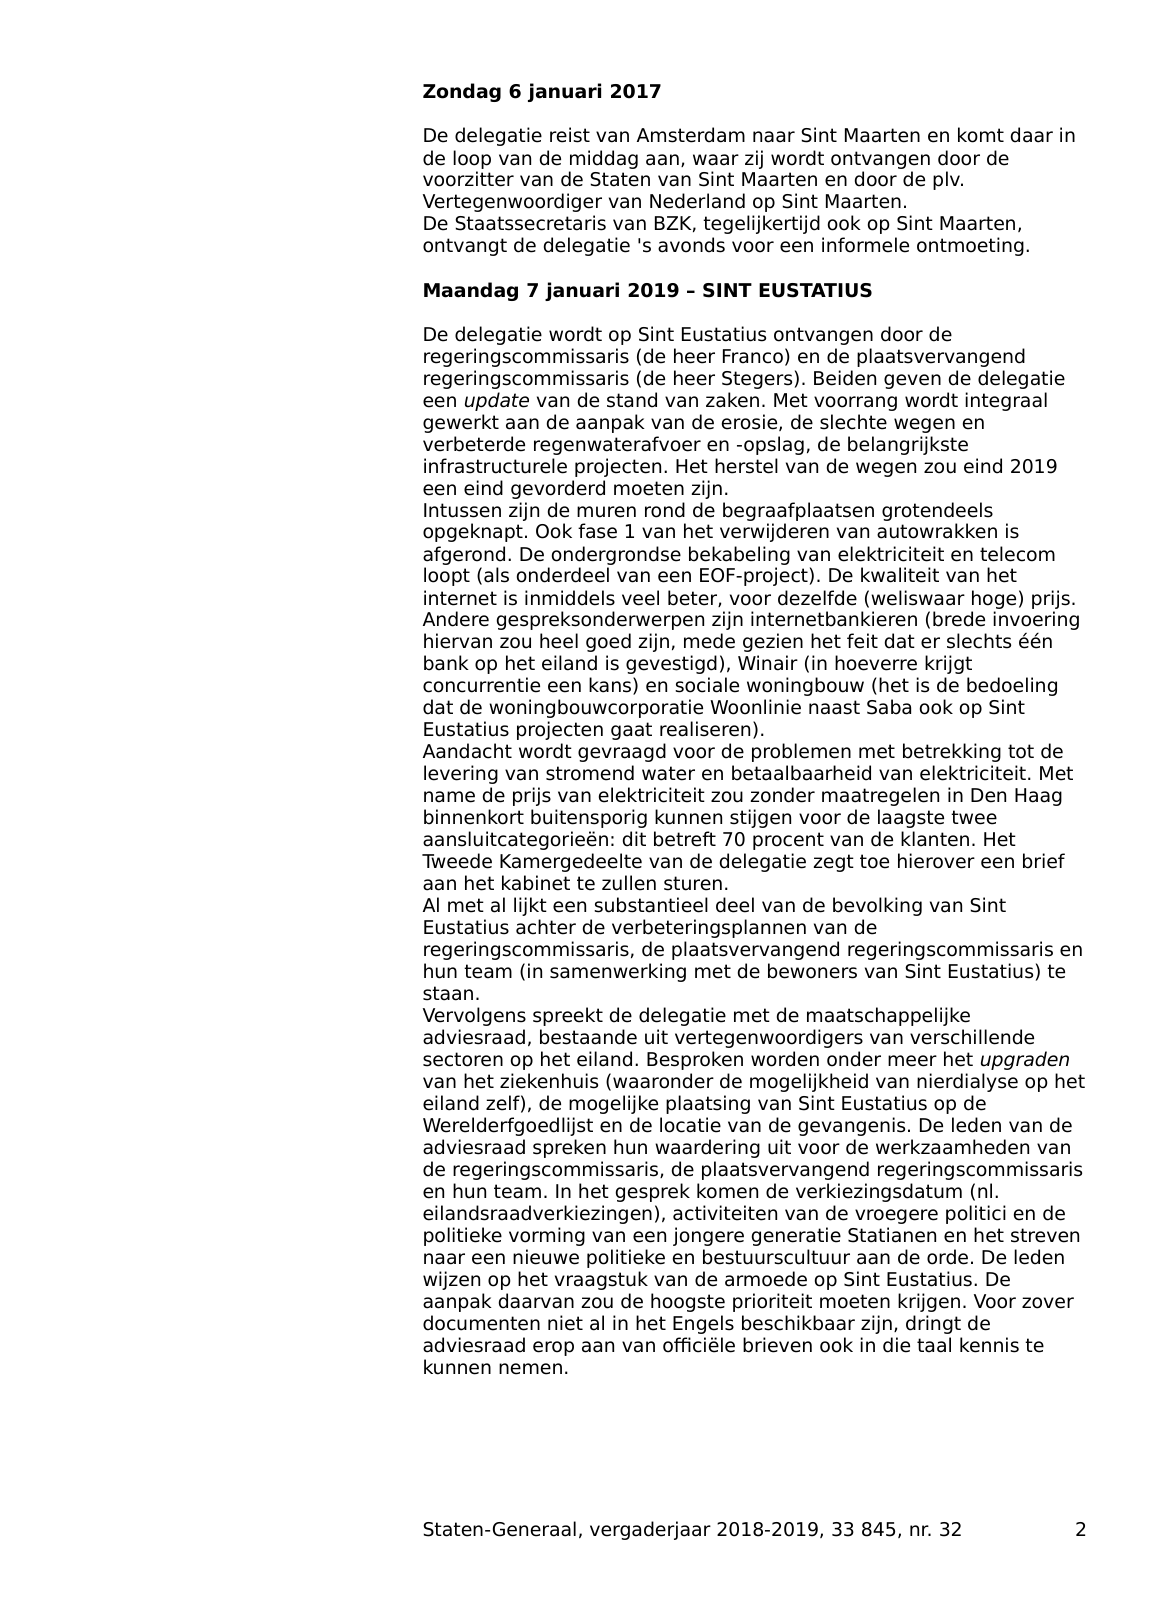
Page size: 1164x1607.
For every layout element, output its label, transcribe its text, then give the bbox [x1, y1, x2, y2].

text Intussen zijn de muren rond de begraafplaatsen grotendeels opgeknapt. Ook fase 1 van het verwijderen van autowrakken is afgerond. De ondergrondse bekabeling van elektriciteit en telecom loopt (als onderdeel van een EOF-project). De kwaliteit van het internet is inmiddels veel beter, voor dezelfde (weliswaar hoge) prijs. [422, 499, 1087, 609]
text De Staatssecretaris van BZK, tegelijkertijd ook op Sint Maarten, ontvangt de delegatie 's avonds voor een informele ontmoeting. [422, 213, 1087, 257]
subtitle Zondag 6 januari 2017 [422, 81, 1087, 103]
subtitle Maandag 7 januari 2019 – SINT EUSTATIUS [422, 279, 1087, 301]
text Vervolgens spreekt de delegatie met de maatschappelijke adviesraad, bestaande uit vertegenwoordigers van verschillende sectoren op het eiland. Besproken worden onder meer het upgraden van het ziekenhuis (waaronder de mogelijkheid van nierdialyse op het eiland zelf), de mogelijke plaatsing van Sint Eustatius op de Werelderfgoedlijst en de locatie van de gevangenis. De leden van de adviesraad spreken hun waardering uit voor de werkzaamheden van de regeringscommissaris, de plaatsvervangend regeringscommissaris en hun team. In het gesprek komen de verkiezingsdatum (nl. eilandsraadverkiezingen), activiteiten van de vroegere politici en de politieke vorming van een jongere generatie Statianen en het streven naar een nieuwe politieke en bestuurscultuur aan de orde. De leden wijzen op het vraagstuk van de armoede op Sint Eustatius. De aanpak daarvan zou de hoogste prioriteit moeten krijgen. Voor zover documenten niet al in het Engels beschikbaar zijn, dringt de adviesraad erop aan van officiële brieven ook in die taal kennis te kunnen nemen. [422, 1005, 1087, 1379]
text De delegatie reist van Amsterdam naar Sint Maarten en komt daar in de loop van de middag aan, waar zij wordt ontvangen door de voorzitter van de Staten van Sint Maarten en door de plv. Vertegenwoordiger van Nederland op Sint Maarten. [422, 125, 1087, 213]
text Al met al lijkt een substantieel deel van de bevolking van Sint Eustatius achter de verbeteringsplannen van de regeringscommissaris, de plaatsvervangend regeringscommissaris en hun team (in samenwerking met de bewoners van Sint Eustatius) te staan. [422, 895, 1087, 1005]
text Aandacht wordt gevraagd voor de problemen met betrekking tot de levering van stromend water en betaalbaarheid van elektriciteit. Met name de prijs van elektriciteit zou zonder maatregelen in Den Haag binnenkort buitensporig kunnen stijgen voor de laagste twee aansluitcategorieën: dit betreft 70 procent van de klanten. Het Tweede Kamergedeelte van de delegatie zegt toe hierover een brief aan het kabinet te zullen sturen. [422, 741, 1087, 895]
text De delegatie wordt op Sint Eustatius ontvangen door de regeringscommissaris (de heer Franco) en de plaatsvervangend regeringscommissaris (de heer Stegers). Beiden geven de delegatie een update van de stand van zaken. Met voorrang wordt integraal gewerkt aan de aanpak van de erosie, de slechte wegen en verbeterde regenwaterafvoer en -opslag, de belangrijkste infrastructurele projecten. Het herstel van de wegen zou eind 2019 een eind gevorderd moeten zijn. [422, 324, 1087, 499]
text Andere gespreksonderwerpen zijn internetbankieren (brede invoering hiervan zou heel goed zijn, mede gezien het feit dat er slechts één bank op het eiland is gevestigd), Winair (in hoeverre krijgt concurrentie een kans) en sociale woningbouw (het is de bedoeling dat de woningbouwcorporatie Woonlinie naast Saba ook op Sint Eustatius projecten gaat realiseren). [422, 609, 1087, 741]
